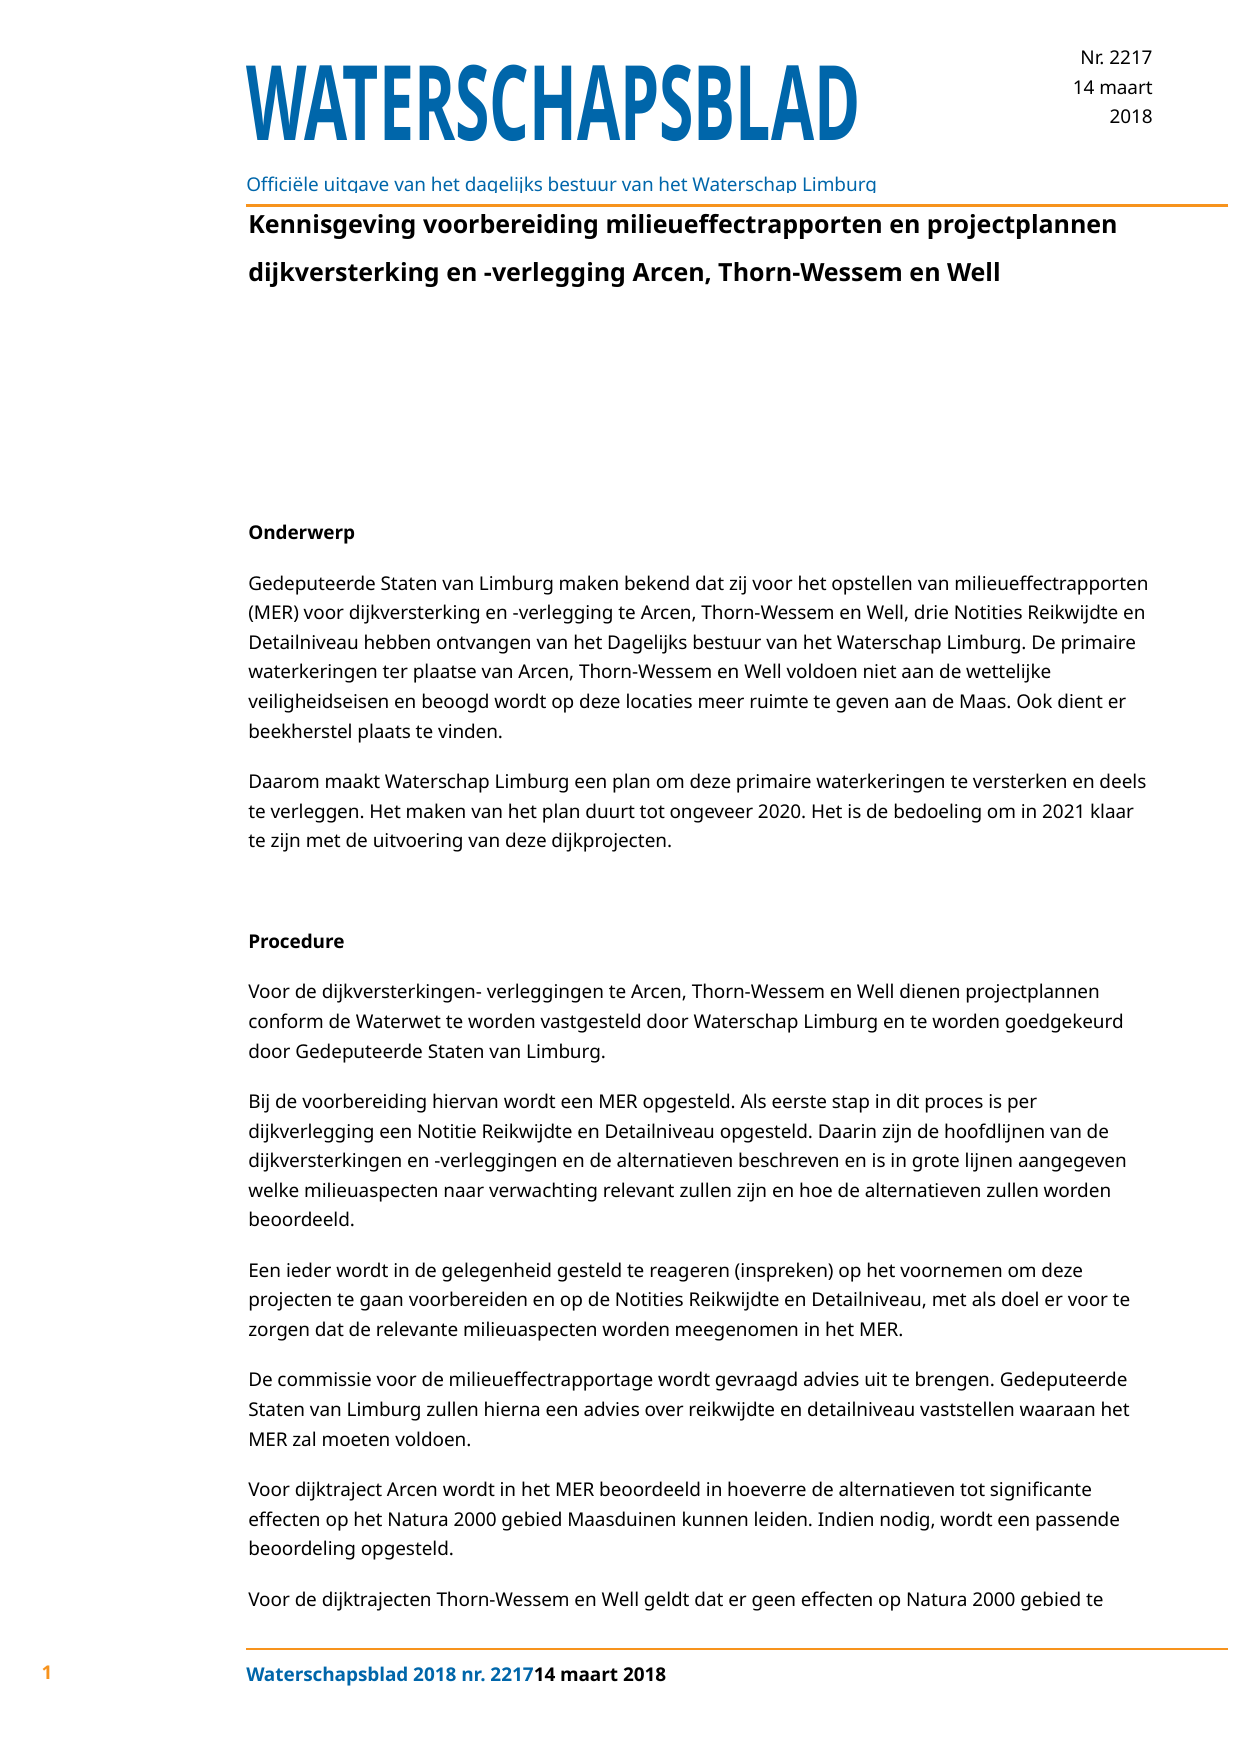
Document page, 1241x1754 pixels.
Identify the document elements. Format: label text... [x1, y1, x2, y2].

text Procedure [248, 928, 1152, 954]
text Voor de dijkversterkingen- verleggingen te Arcen, Thorn-Wessem en Well dienen projectplannen conform de Waterwet te worden vastgesteld door Waterschap Limburg en te worden goedgekeurd door Gedeputeerde Staten van Limburg. [248, 979, 1152, 1064]
text Een ieder wordt in de gelegenheid gesteld te reageren (inspreken) op het voornemen om deze projecten te gaan voorbereiden en op de Notities Reikwijdte en Detailniveau, met als doel er voor te zorgen dat de relevante milieuaspecten worden meegenomen in het MER. [248, 1257, 1152, 1342]
text De commissie voor de milieueffectrapportage wordt gevraagd advies uit te brengen. Gedeputeerde Staten van Limburg zullen hierna een advies over reikwijdte en detailniveau vaststellen waaraan het MER zal moeten voldoen. [248, 1367, 1152, 1452]
text Bij de voorbereiding hiervan wordt een MER opgesteld. Als eerste stap in dit proces is per dijkverlegging een Notitie Reikwijdte en Detailniveau opgesteld. Daarin zijn de hoofdlijnen van de dijkversterkingen en -verleggingen en de alternatieven beschreven en is in grote lijnen aangegeven welke milieuaspecten naar verwachting relevant zullen zijn en hoe de alternatieven zullen worden beoordeeld. [248, 1088, 1152, 1232]
text Voor dijktraject Arcen wordt in het MER beoordeeld in hoeverre de alternatieven tot significante effecten op het Natura 2000 gebied Maasduinen kunnen leiden. Indien nodig, wordt een passende beoordeling opgesteld. [248, 1476, 1152, 1561]
text Gedeputeerde Staten van Limburg maken bekend dat zij voor het opstellen van milieueffectrapporten (MER) voor dijkversterking en -verlegging te Arcen, Thorn-Wessem en Well, drie Notities Reikwijdte en Detailniveau hebben ontvangen van het Dagelijks bestuur van het Waterschap Limburg. De primaire waterkeringen ter plaatse van Arcen, Thorn-Wessem en Well voldoen niet aan de wettelijke veiligheidseisen en beoogd wordt op deze locaties meer ruimte te geven aan de Maas. Ook dient er beekherstel plaats te vinden. [248, 570, 1152, 744]
text Kennisgeving voorbereiding milieueffectrapporten en projectplannen dijkversterking en -verlegging Arcen, Thorn-Wessem en Well [248, 207, 1152, 288]
text Onderwerp [248, 519, 1152, 545]
picture [41, 47, 231, 172]
text Daarom maakt Waterschap Limburg een plan om deze primaire waterkeringen te versterken en deels te verleggen. Het maken van het plan duurt tot ongeveer 2020. Het is de bedoeling om in 2021 klaar te zijn met de uitvoering van deze dijkprojecten. [248, 768, 1152, 853]
text Voor de dijktrajecten Thorn-Wessem en Well geldt dat er geen effecten op Natura 2000 gebied te [248, 1586, 1152, 1612]
